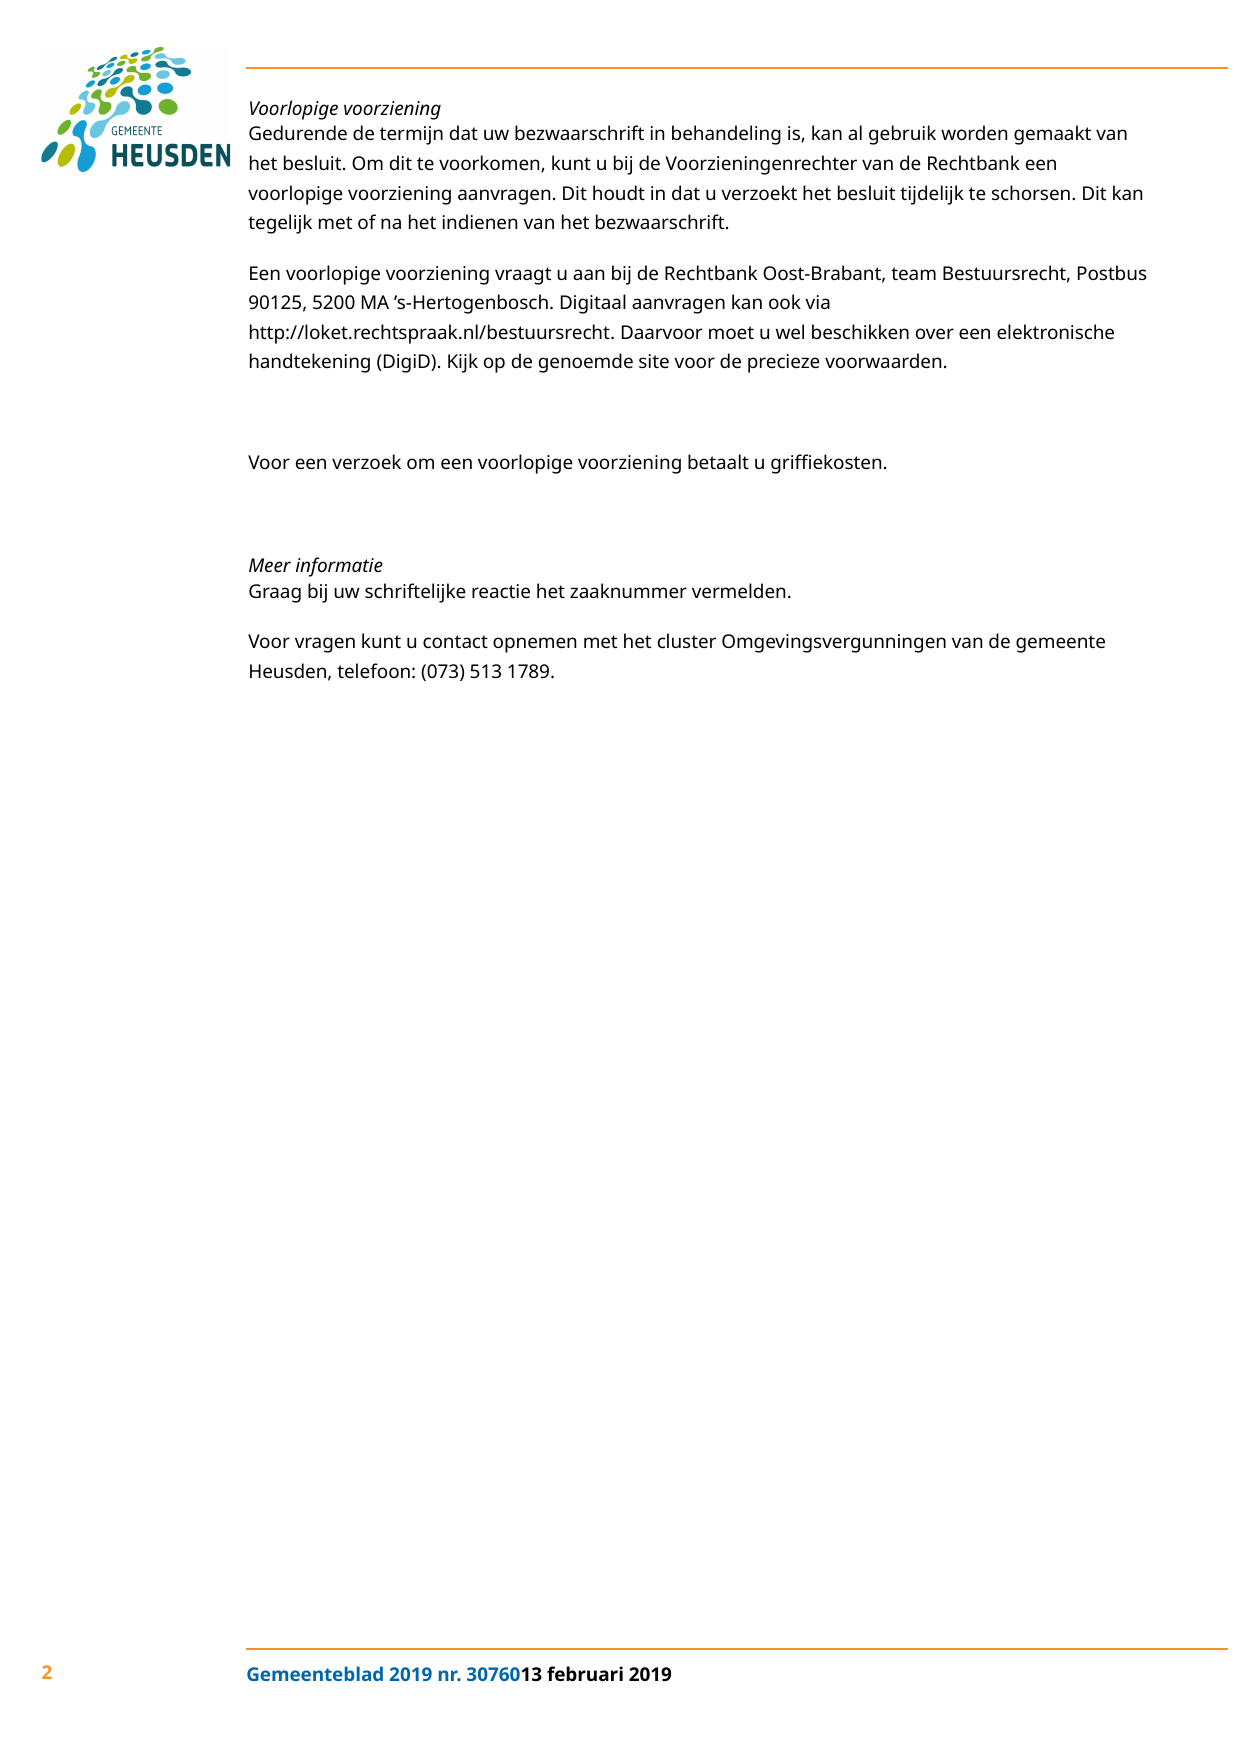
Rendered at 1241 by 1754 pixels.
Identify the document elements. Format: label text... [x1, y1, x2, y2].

text Meer informatie [248, 552, 1152, 578]
picture [41, 47, 231, 172]
text Gedurende de termijn dat uw bezwaarschrift in behandeling is, kan al gebruik worden gemaakt van het besluit. Om dit te voorkomen, kunt u bij de Voorzieningenrechter van de Rechtbank een voorlopige voorziening aanvragen. Dit houdt in dat u verzoekt het besluit tijdelijk te schorsen. Dit kan tegelijk met of na het indienen van het bezwaarschrift. [248, 121, 1152, 235]
text Voorlopige voorziening [248, 95, 1152, 121]
text Graag bij uw schriftelijke reactie het zaaknummer vermelden. [248, 578, 1152, 604]
text Een voorlopige voorziening vraagt u aan bij de Rechtbank Oost-Brabant, team Bestuursrecht, Postbus 90125, 5200 MA ’s-Hertogenbosch. Digitaal aanvragen kan ook via http://loket.rechtspraak.nl/bestuursrecht. Daarvoor moet u wel beschikken over een elektronische handtekening (DigiD). Kijk op de genoemde site voor de precieze voorwaarden. [248, 260, 1152, 374]
text Voor een verzoek om een voorlopige voorziening betaalt u griffiekosten. [248, 449, 1152, 475]
text Voor vragen kunt u contact opnemen met het cluster Omgevingsvergunningen van de gemeente Heusden, telefoon: (073) 513 1789. [248, 629, 1152, 684]
